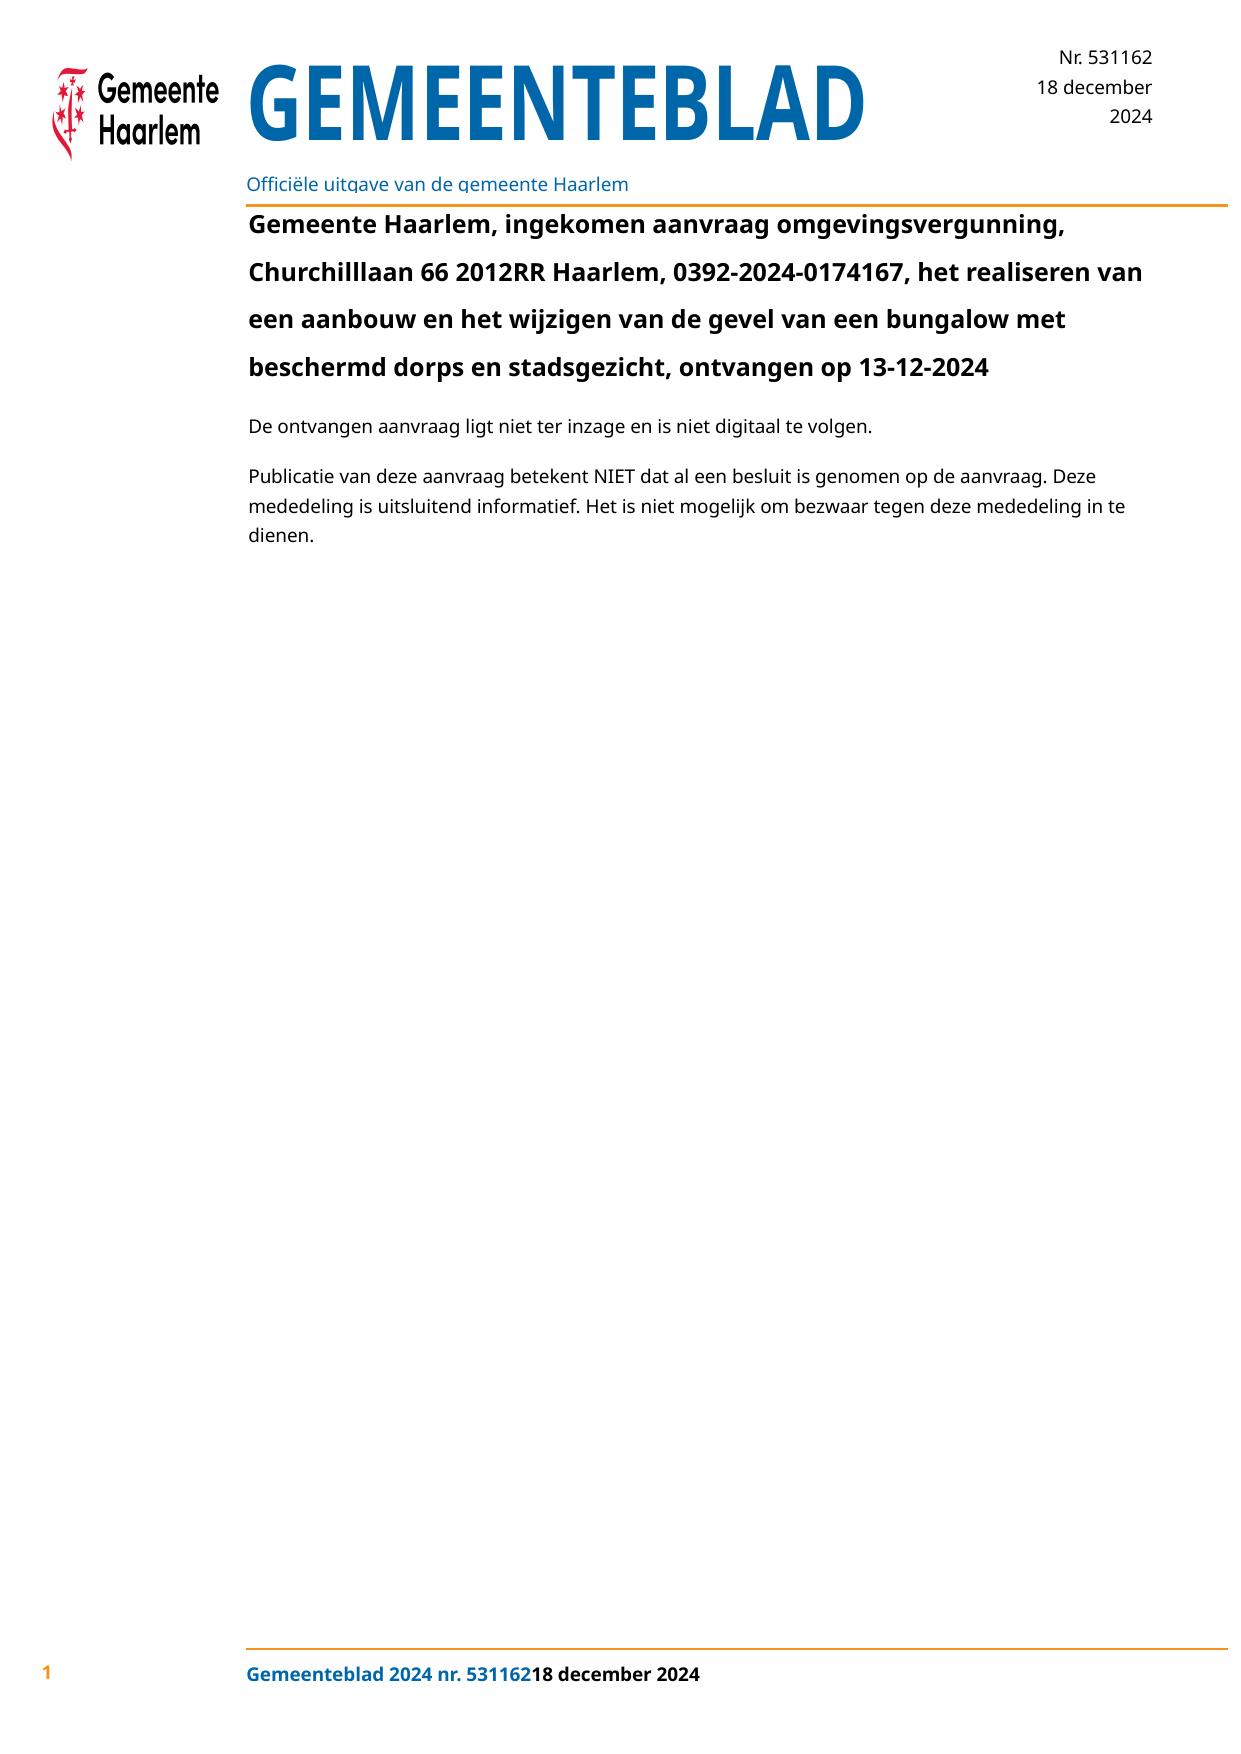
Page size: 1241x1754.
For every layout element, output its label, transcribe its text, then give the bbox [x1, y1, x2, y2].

picture [41, 47, 231, 172]
text Gemeente Haarlem, ingekomen aanvraag omgevingsvergunning, Churchilllaan 66 2012RR Haarlem, 0392-2024-0174167, het realiseren van een aanbouw en het wijzigen van de gevel van een bungalow met beschermd dorps en stadsgezicht, ontvangen op 13-12-2024 [248, 207, 1152, 384]
text Publicatie van deze aanvraag betekent NIET dat al een besluit is genomen op de aanvraag. Deze mededeling is uitsluitend informatief. Het is niet mogelijk om bezwaar tegen deze mededeling in te dienen. [248, 463, 1152, 548]
text De ontvangen aanvraag ligt niet ter inzage en is niet digitaal te volgen. [248, 413, 1152, 439]
